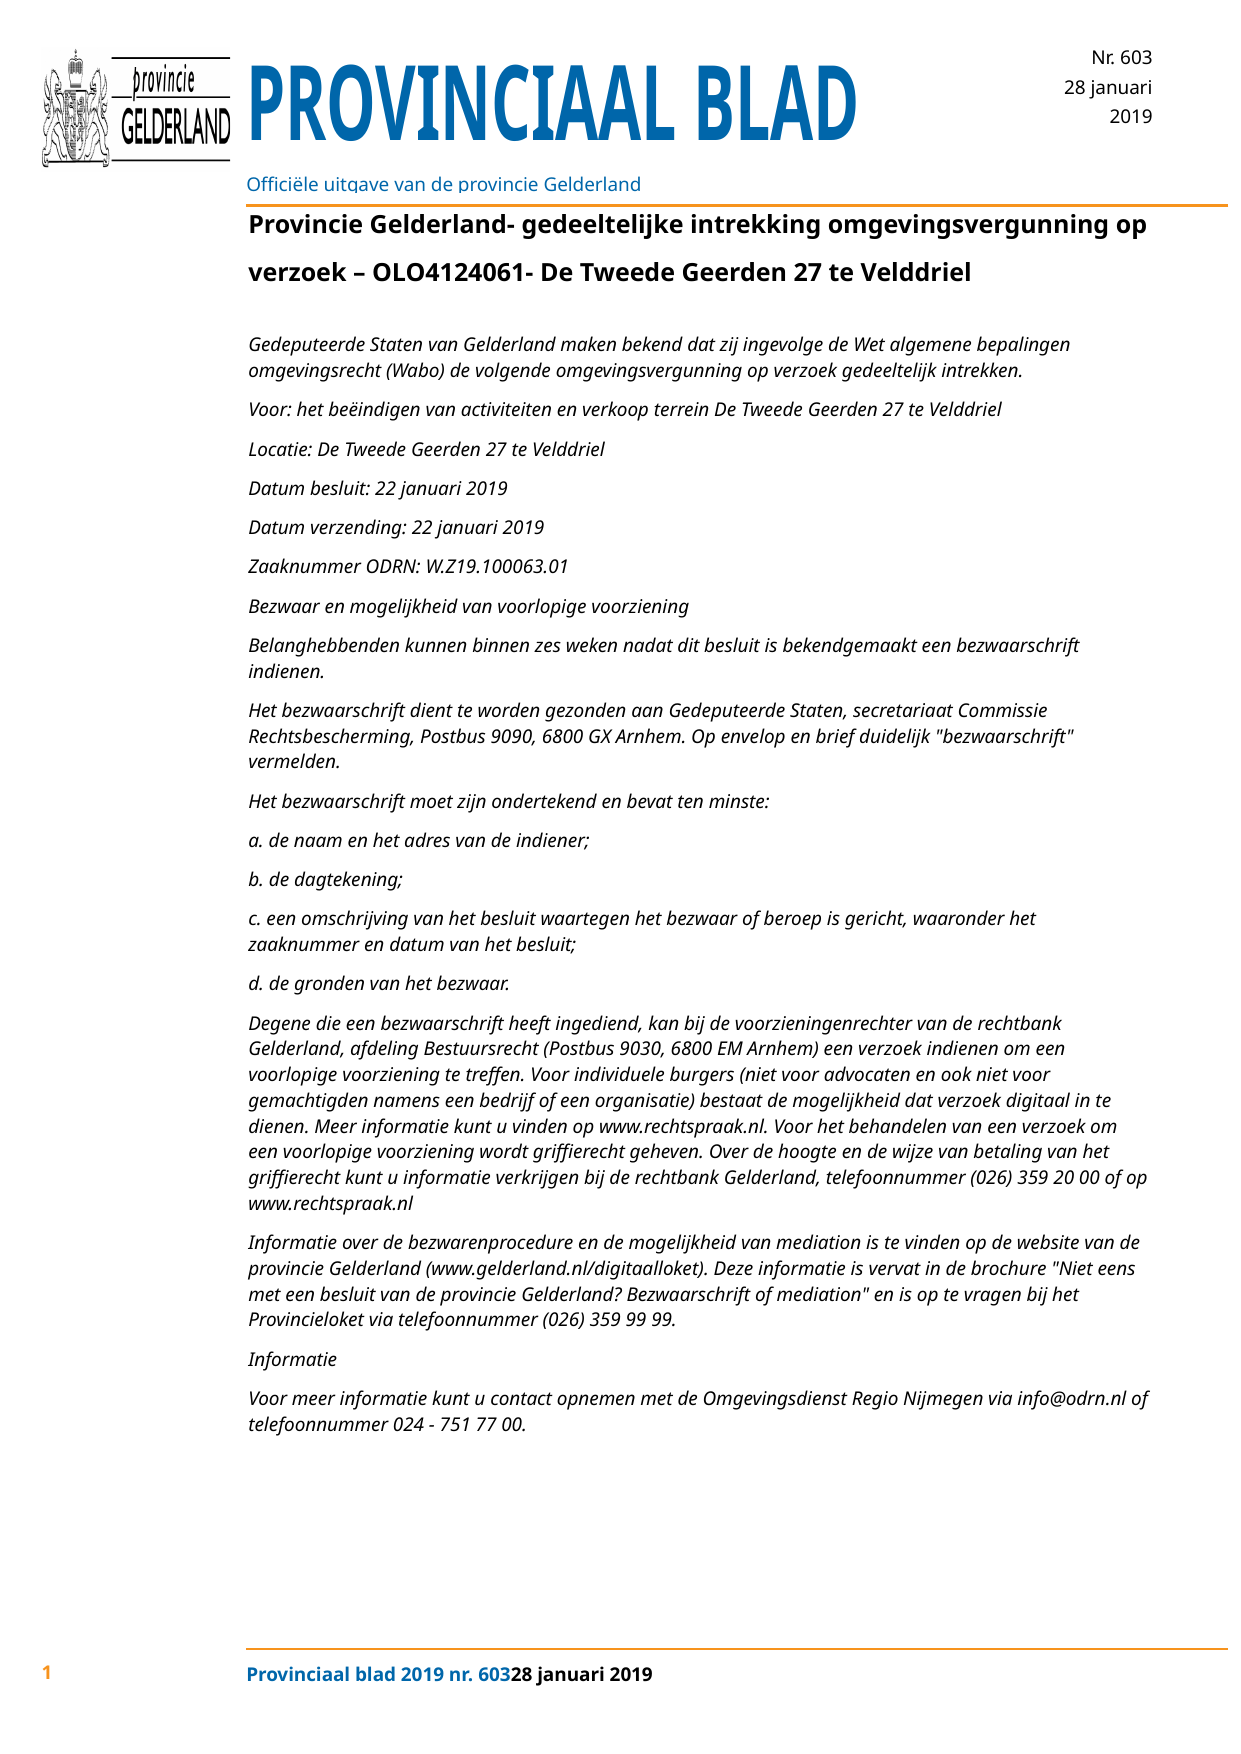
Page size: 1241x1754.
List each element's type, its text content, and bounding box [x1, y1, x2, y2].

text Datum besluit: 22 januari 2019 [248, 475, 1152, 501]
text b. de dagtekening; [248, 866, 1152, 892]
text c. een omschrijving van het besluit waartegen het bezwaar of beroep is gericht, waaronder het zaaknummer en datum van het besluit; [248, 906, 1152, 957]
text Bezwaar en mogelijkheid van voorlopige voorziening [248, 593, 1152, 618]
text Informatie [248, 1346, 1152, 1371]
text a. de naam en het adres van de indiener; [248, 827, 1152, 853]
text Gedeputeerde Staten van Gelderland maken bekend dat zij ingevolge de Wet algemene bepalingen omgevingsrecht (Wabo) de volgende omgevingsvergunning op verzoek gedeeltelijk intrekken. [248, 331, 1152, 383]
text Locatie: De Tweede Geerden 27 te Velddriel [248, 436, 1152, 461]
picture [41, 47, 231, 172]
text Het bezwaarschrift dient te worden gezonden aan Gedeputeerde Staten, secretariaat Commissie Rechtsbescherming, Postbus 9090, 6800 GX Arnhem. Op envelop en brief duidelijk "bezwaarschrift" vermelden. [248, 697, 1152, 774]
text Degene die een bezwaarschrift heeft ingediend, kan bij de voorzieningenrechter van de rechtbank Gelderland, afdeling Bestuursrecht (Postbus 9030, 6800 EM Arnhem) een verzoek indienen om een voorlopige voorziening te treffen. Voor individuele burgers (niet voor advocaten en ook niet voor gemachtigden namens een bedrijf of een organisatie) bestaat de mogelijkheid dat verzoek digitaal in te dienen. Meer informatie kunt u vinden op www.rechtspraak.nl. Voor het behandelen van een verzoek om een voorlopige voorziening wordt griffierecht geheven. Over de hoogte en de wijze van betaling van het griffierecht kunt u informatie verkrijgen bij de rechtbank Gelderland, telefoonnummer (026) 359 20 00 of op www.rechtspraak.nl [248, 1010, 1152, 1216]
text Zaaknummer ODRN: W.Z19.100063.01 [248, 553, 1152, 579]
text Informatie over de bezwarenprocedure en de mogelijkheid van mediation is te vinden op de website van de provincie Gelderland (www.gelderland.nl/digitaalloket). Deze informatie is vervat in de brochure "Niet eens met een besluit van de provincie Gelderland? Bezwaarschrift of mediation" en is op te vragen bij het Provincieloket via telefoonnummer (026) 359 99 99. [248, 1229, 1152, 1332]
text Provincie Gelderland- gedeeltelijke intrekking omgevingsvergunning op verzoek – OLO4124061- De Tweede Geerden 27 te Velddriel [248, 207, 1152, 288]
text Voor: het beëindigen van activiteiten en verkoop terrein De Tweede Geerden 27 te Velddriel [248, 396, 1152, 422]
text d. de gronden van het bezwaar. [248, 971, 1152, 996]
text Datum verzending: 22 januari 2019 [248, 514, 1152, 540]
text Voor meer informatie kunt u contact opnemen met de Omgevingsdienst Regio Nijmegen via info@odrn.nl of telefoonnummer 024 - 751 77 00. [248, 1385, 1152, 1436]
text Belanghebbenden kunnen binnen zes weken nadat dit besluit is bekendgemaakt een bezwaarschrift indienen. [248, 632, 1152, 683]
text Het bezwaarschrift moet zijn ondertekend en bevat ten minste: [248, 788, 1152, 813]
